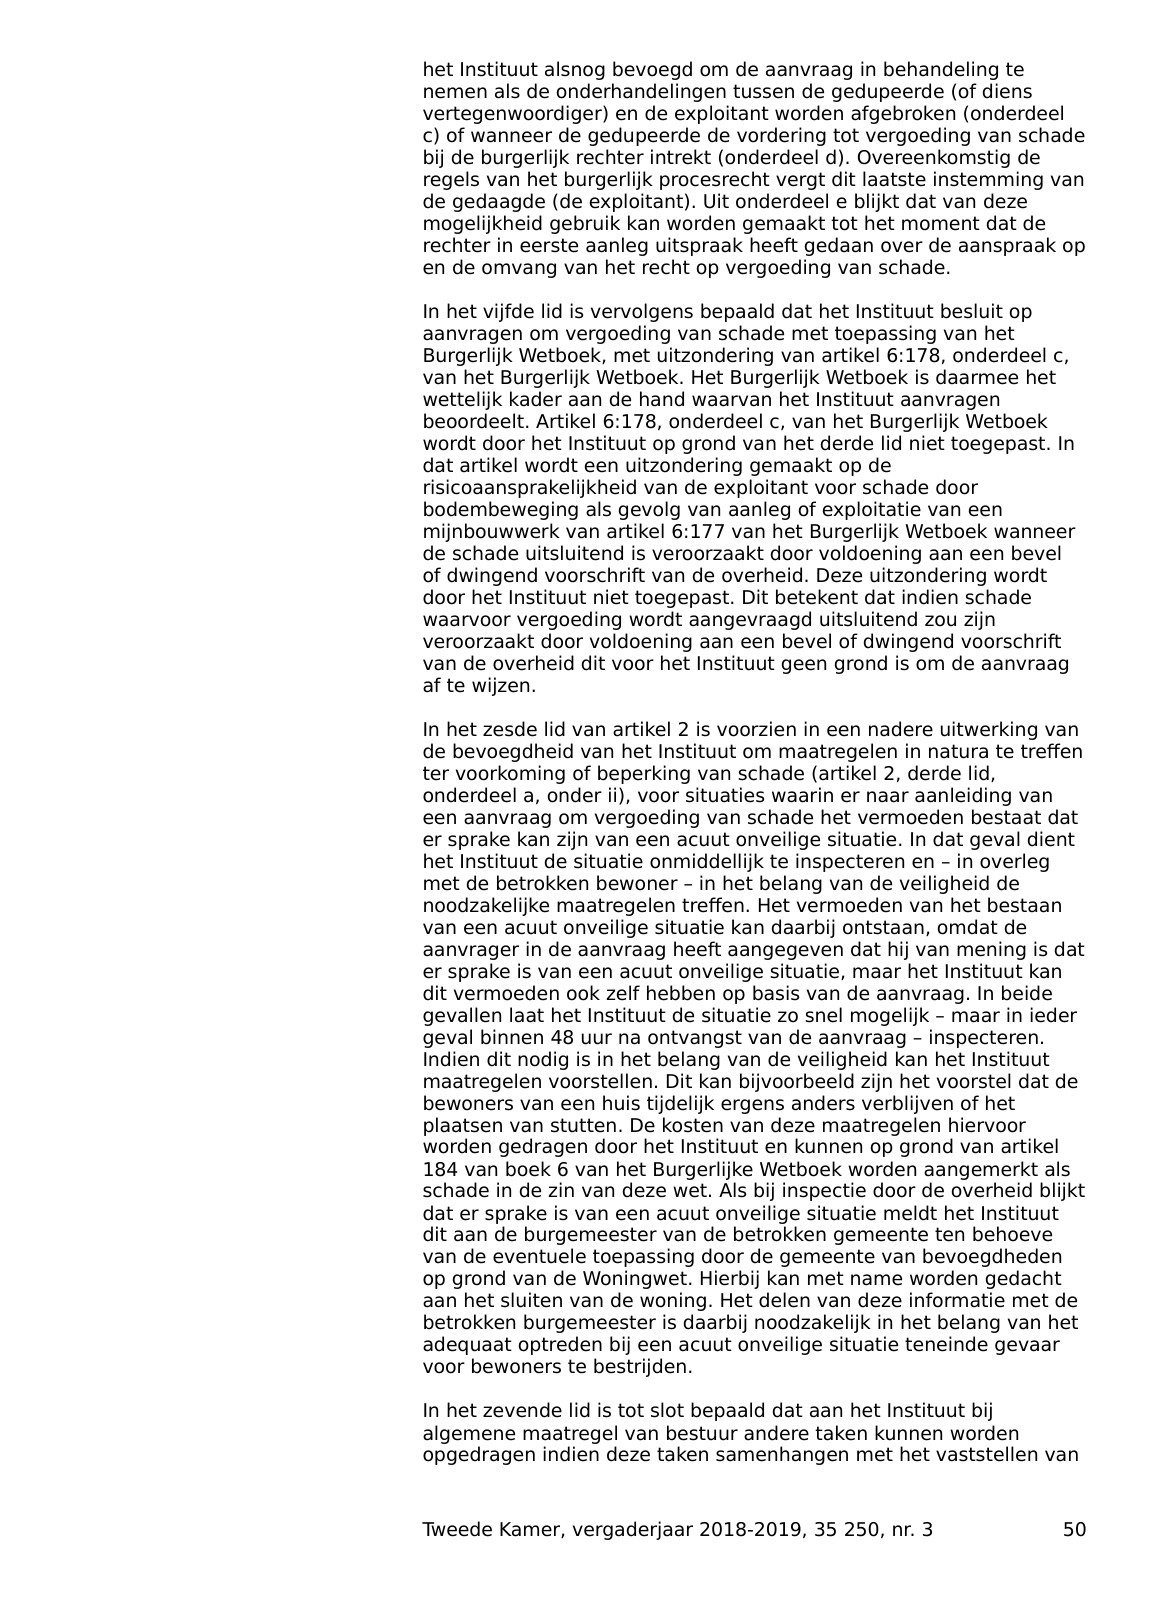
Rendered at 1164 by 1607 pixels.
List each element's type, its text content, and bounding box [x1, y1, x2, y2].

text In het zesde lid van artikel 2 is voorzien in een nadere uitwerking van de bevoegdheid van het Instituut om maatregelen in natura te treffen ter voorkoming of beperking van schade (artikel 2, derde lid, onderdeel a, onder ii), voor situaties waarin er naar aanleiding van een aanvraag om vergoeding van schade het vermoeden bestaat dat er sprake kan zijn van een acuut onveilige situatie. In dat geval dient het Instituut de situatie onmiddellijk te inspecteren en – in overleg met de betrokken bewoner – in het belang van de veiligheid de noodzakelijke maatregelen treffen. Het vermoeden van het bestaan van een acuut onveilige situatie kan daarbij ontstaan, omdat de aanvrager in de aanvraag heeft aangegeven dat hij van mening is dat er sprake is van een acuut onveilige situatie, maar het Instituut kan dit vermoeden ook zelf hebben op basis van de aanvraag. In beide gevallen laat het Instituut de situatie zo snel mogelijk – maar in ieder geval binnen 48 uur na ontvangst van de aanvraag – inspecteren. Indien dit nodig is in het belang van de veiligheid kan het Instituut maatregelen voorstellen. Dit kan bijvoorbeeld zijn het voorstel dat de bewoners van een huis tijdelijk ergens anders verblijven of het plaatsen van stutten. De kosten van deze maatregelen hiervoor worden gedragen door het Instituut en kunnen op grond van artikel 184 van boek 6 van het Burgerlijke Wetboek worden aangemerkt als schade in de zin van deze wet. Als bij inspectie door de overheid blijkt dat er sprake is van een acuut onveilige situatie meldt het Instituut dit aan de burgemeester van de betrokken gemeente ten behoeve van de eventuele toepassing door de gemeente van bevoegdheden op grond van de Woningwet. Hierbij kan met name worden gedacht aan het sluiten van de woning. Het delen van deze informatie met de betrokken burgemeester is daarbij noodzakelijk in het belang van het adequaat optreden bij een acuut onveilige situatie teneinde gevaar voor bewoners te bestrijden. [422, 719, 1087, 1378]
text In het zevende lid is tot slot bepaald dat aan het Instituut bij algemene maatregel van bestuur andere taken kunnen worden opgedragen indien deze taken samenhangen met het vaststellen van [422, 1400, 1087, 1466]
text het Instituut alsnog bevoegd om de aanvraag in behandeling te nemen als de onderhandelingen tussen de gedupeerde (of diens vertegenwoordiger) en de exploitant worden afgebroken (onderdeel c) of wanneer de gedupeerde de vordering tot vergoeding van schade bij de burgerlijk rechter intrekt (onderdeel d). Overeenkomstig de regels van het burgerlijk procesrecht vergt dit laatste instemming van de gedaagde (de exploitant). Uit onderdeel e blijkt dat van deze mogelijkheid gebruik kan worden gemaakt tot het moment dat de rechter in eerste aanleg uitspraak heeft gedaan over de aanspraak op en de omvang van het recht op vergoeding van schade. [422, 59, 1087, 279]
text In het vijfde lid is vervolgens bepaald dat het Instituut besluit op aanvragen om vergoeding van schade met toepassing van het Burgerlijk Wetboek, met uitzondering van artikel 6:178, onderdeel c, van het Burgerlijk Wetboek. Het Burgerlijk Wetboek is daarmee het wettelijk kader aan de hand waarvan het Instituut aanvragen beoordeelt. Artikel 6:178, onderdeel c, van het Burgerlijk Wetboek wordt door het Instituut op grond van het derde lid niet toegepast. In dat artikel wordt een uitzondering gemaakt op de risicoaansprakelijkheid van de exploitant voor schade door bodembeweging als gevolg van aanleg of exploitatie van een mijnbouwwerk van artikel 6:177 van het Burgerlijk Wetboek wanneer de schade uitsluitend is veroorzaakt door voldoening aan een bevel of dwingend voorschrift van de overheid. Deze uitzondering wordt door het Instituut niet toegepast. Dit betekent dat indien schade waarvoor vergoeding wordt aangevraagd uitsluitend zou zijn veroorzaakt door voldoening aan een bevel of dwingend voorschrift van de overheid dit voor het Instituut geen grond is om de aanvraag af te wijzen. [422, 301, 1087, 697]
